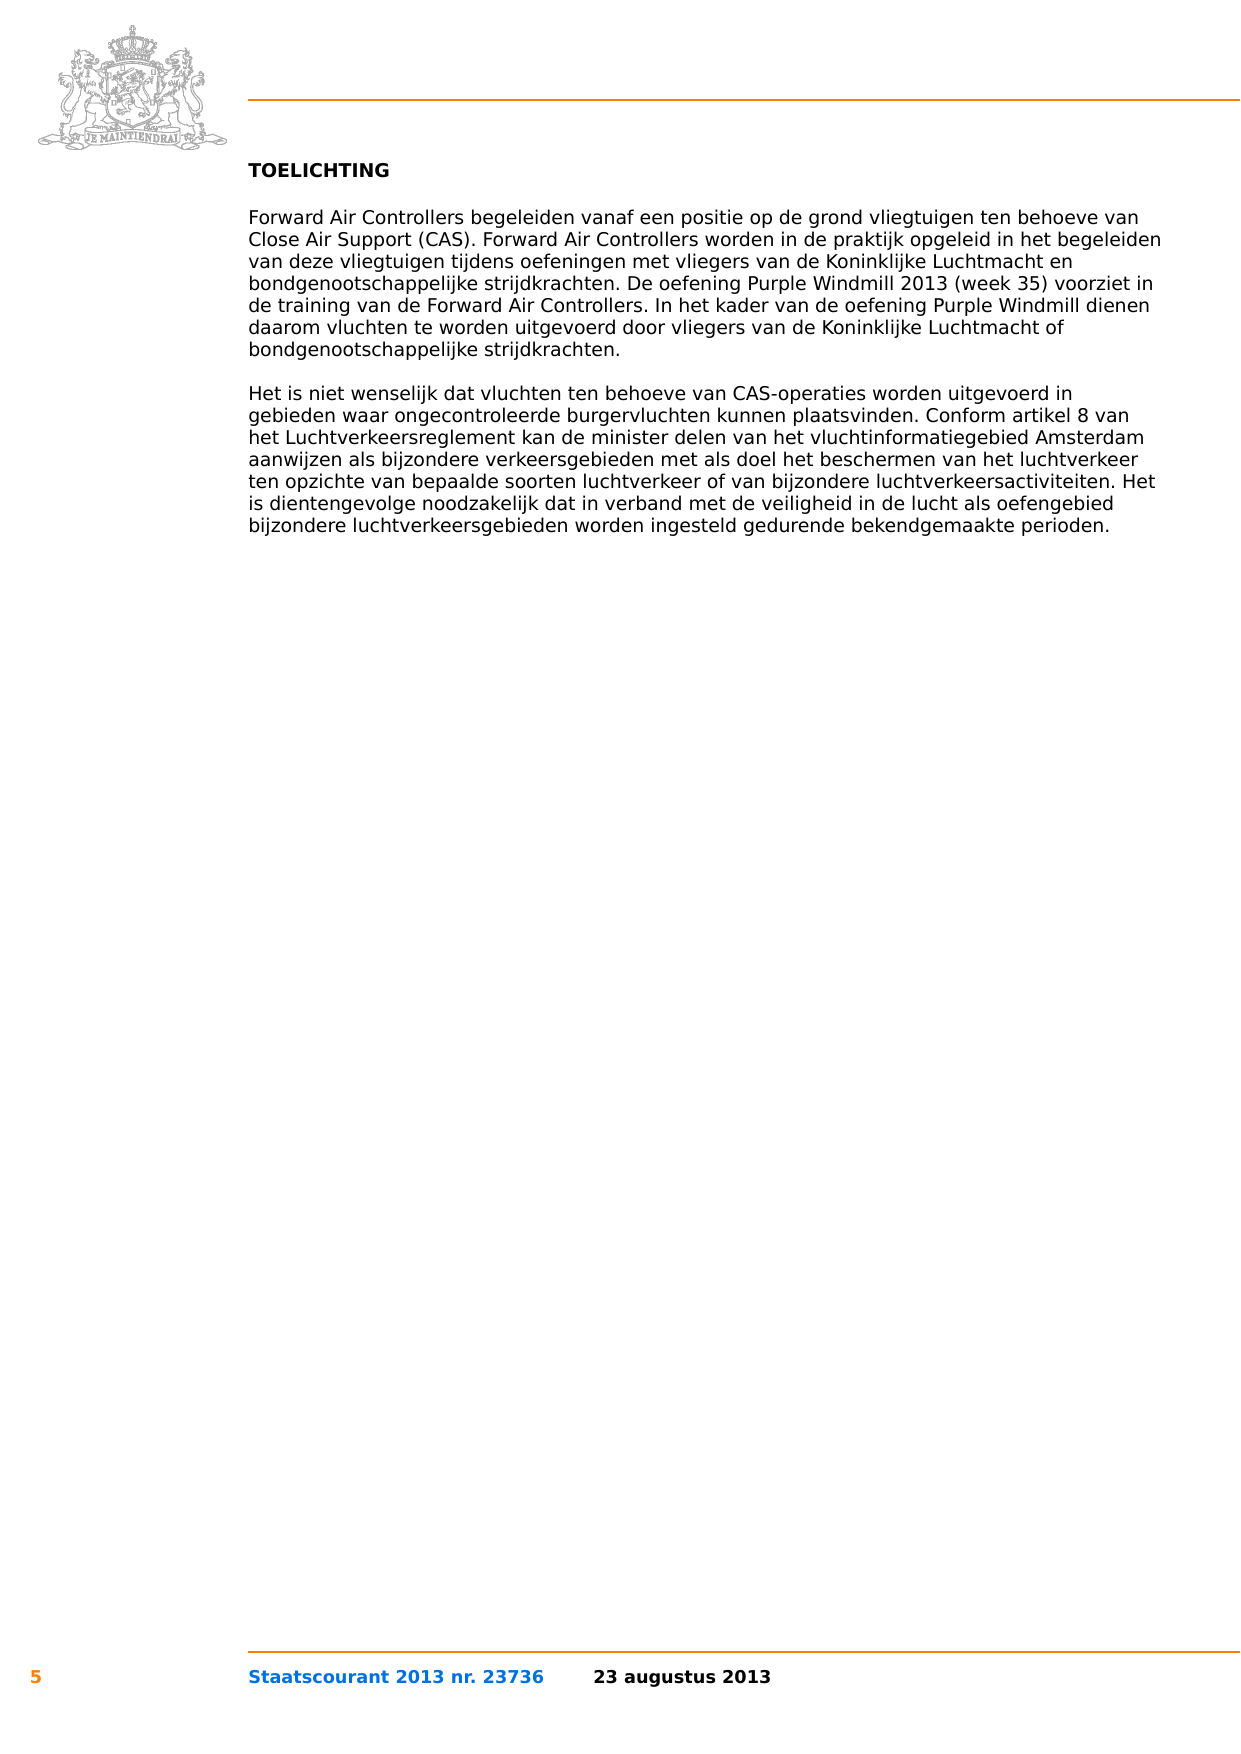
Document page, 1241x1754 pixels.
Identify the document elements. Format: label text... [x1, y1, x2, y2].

text Forward Air Controllers begeleiden vanaf een positie op de grond vliegtuigen ten behoeve van Close Air Support (CAS). Forward Air Controllers worden in de praktijk opgeleid in het begeleiden van deze vliegtuigen tijdens oefeningen met vliegers van de Koninklijke Luchtmacht en bondgenootschappelijke strijdkrachten. De oefening Purple Windmill 2013 (week 35) voorziet in de training van de Forward Air Controllers. In het kader van de oefening Purple Windmill dienen daarom vluchten te worden uitgevoerd door vliegers van de Koninklijke Luchtmacht of bondgenootschappelijke strijdkrachten. [248, 207, 1163, 361]
picture [38, 25, 227, 150]
subtitle TOELICHTING [248, 160, 1163, 182]
text Het is niet wenselijk dat vluchten ten behoeve van CAS-operaties worden uitgevoerd in gebieden waar ongecontroleerde burgervluchten kunnen plaatsvinden. Conform artikel 8 van het Luchtverkeersreglement kan de minister delen van het vluchtinformatiegebied Amsterdam aanwijzen als bijzondere verkeersgebieden met als doel het beschermen van het luchtverkeer ten opzichte van bepaalde soorten luchtverkeer of van bijzondere luchtverkeersactiviteiten. Het is dientengevolge noodzakelijk dat in verband met de veiligheid in de lucht als oefengebied bijzondere luchtverkeersgebieden worden ingesteld gedurende bekendgemaakte perioden. [248, 383, 1163, 536]
